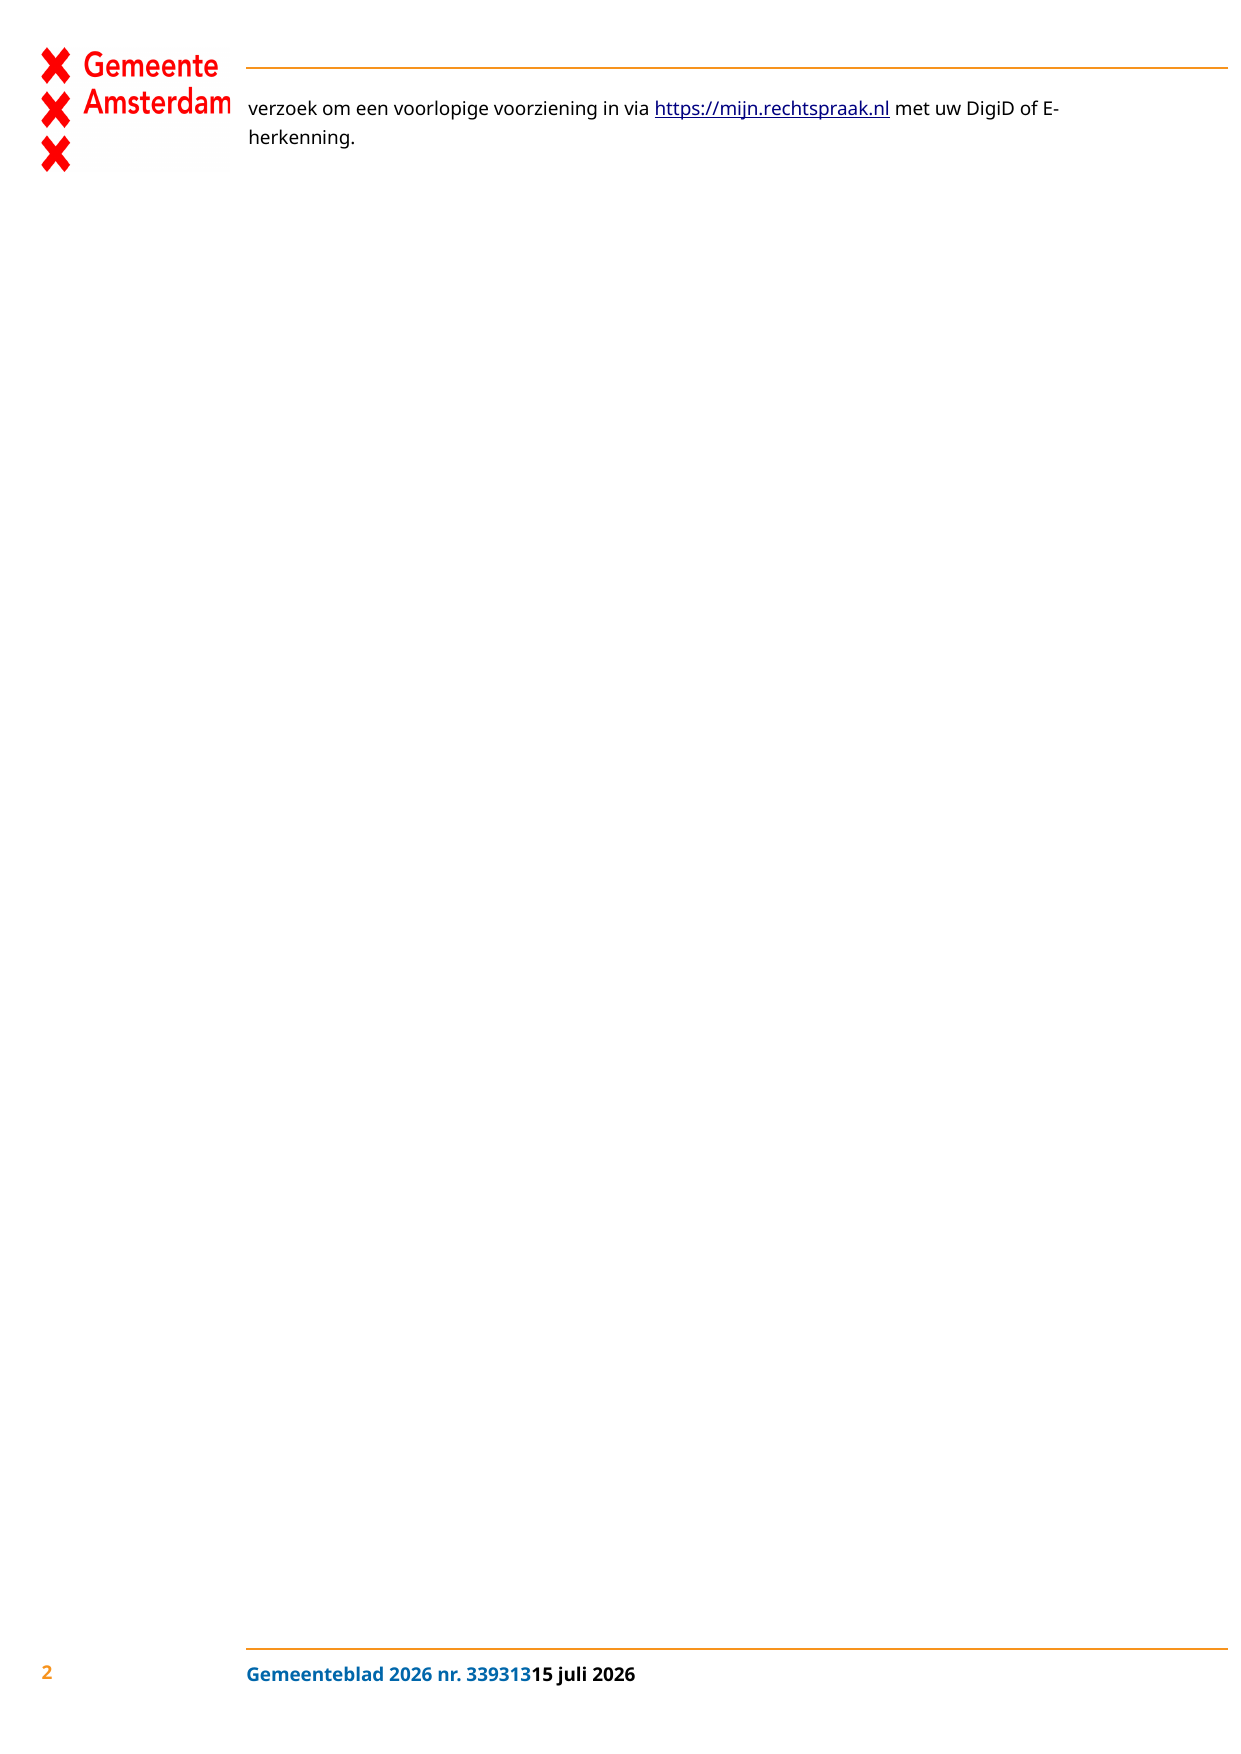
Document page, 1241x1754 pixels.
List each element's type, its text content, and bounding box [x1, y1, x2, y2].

picture [41, 47, 231, 172]
text verzoek om een voorlopige voorziening in via https://mijn.rechtspraak.nl met uw DigiD of E-herkenning. [248, 95, 1152, 150]
